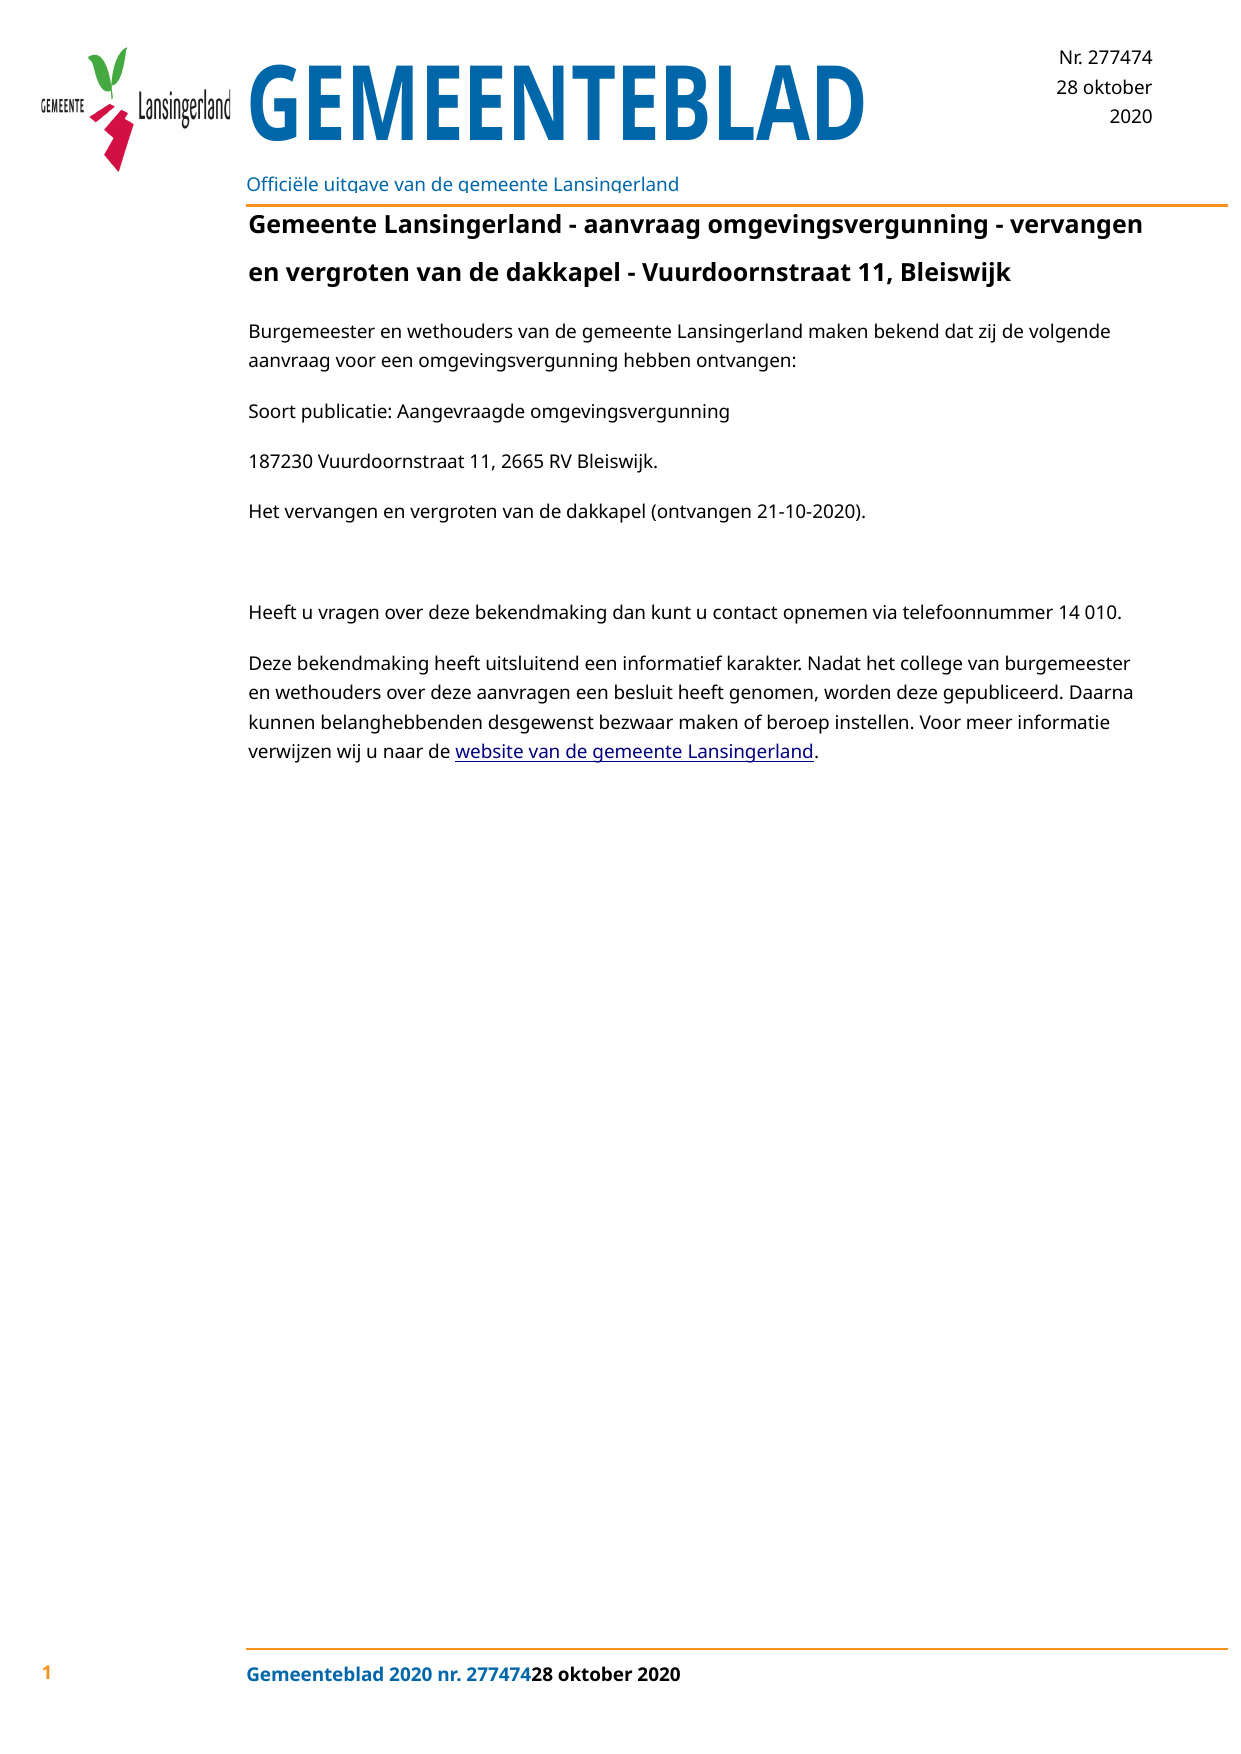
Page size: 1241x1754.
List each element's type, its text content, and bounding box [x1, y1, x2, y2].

picture [41, 47, 231, 172]
text Gemeente Lansingerland - aanvraag omgevingsvergunning - vervangen en vergroten van de dakkapel - Vuurdoornstraat 11, Bleiswijk [248, 207, 1152, 288]
text Heeft u vragen over deze bekendmaking dan kunt u contact opnemen via telefoonnummer 14 010. [248, 599, 1152, 625]
text Het vervangen en vergroten van de dakkapel (ontvangen 21-10-2020). [248, 499, 1152, 524]
text 187230 Vuurdoornstraat 11, 2665 RV Bleiswijk. [248, 448, 1152, 474]
text Soort publicatie: Aangevraagde omgevingsvergunning [248, 398, 1152, 424]
text Burgemeester en wethouders van de gemeente Lansingerland maken bekend dat zij de volgende aanvraag voor een omgevingsvergunning hebben ontvangen: [248, 318, 1152, 373]
text Deze bekendmaking heeft uitsluitend een informatief karakter. Nadat het college van burgemeester en wethouders over deze aanvragen een besluit heeft genomen, worden deze gepubliceerd. Daarna kunnen belanghebbenden desgewenst bezwaar maken of beroep instellen. Voor meer informatie verwijzen wij u naar de website van de gemeente Lansingerland. [248, 650, 1152, 764]
